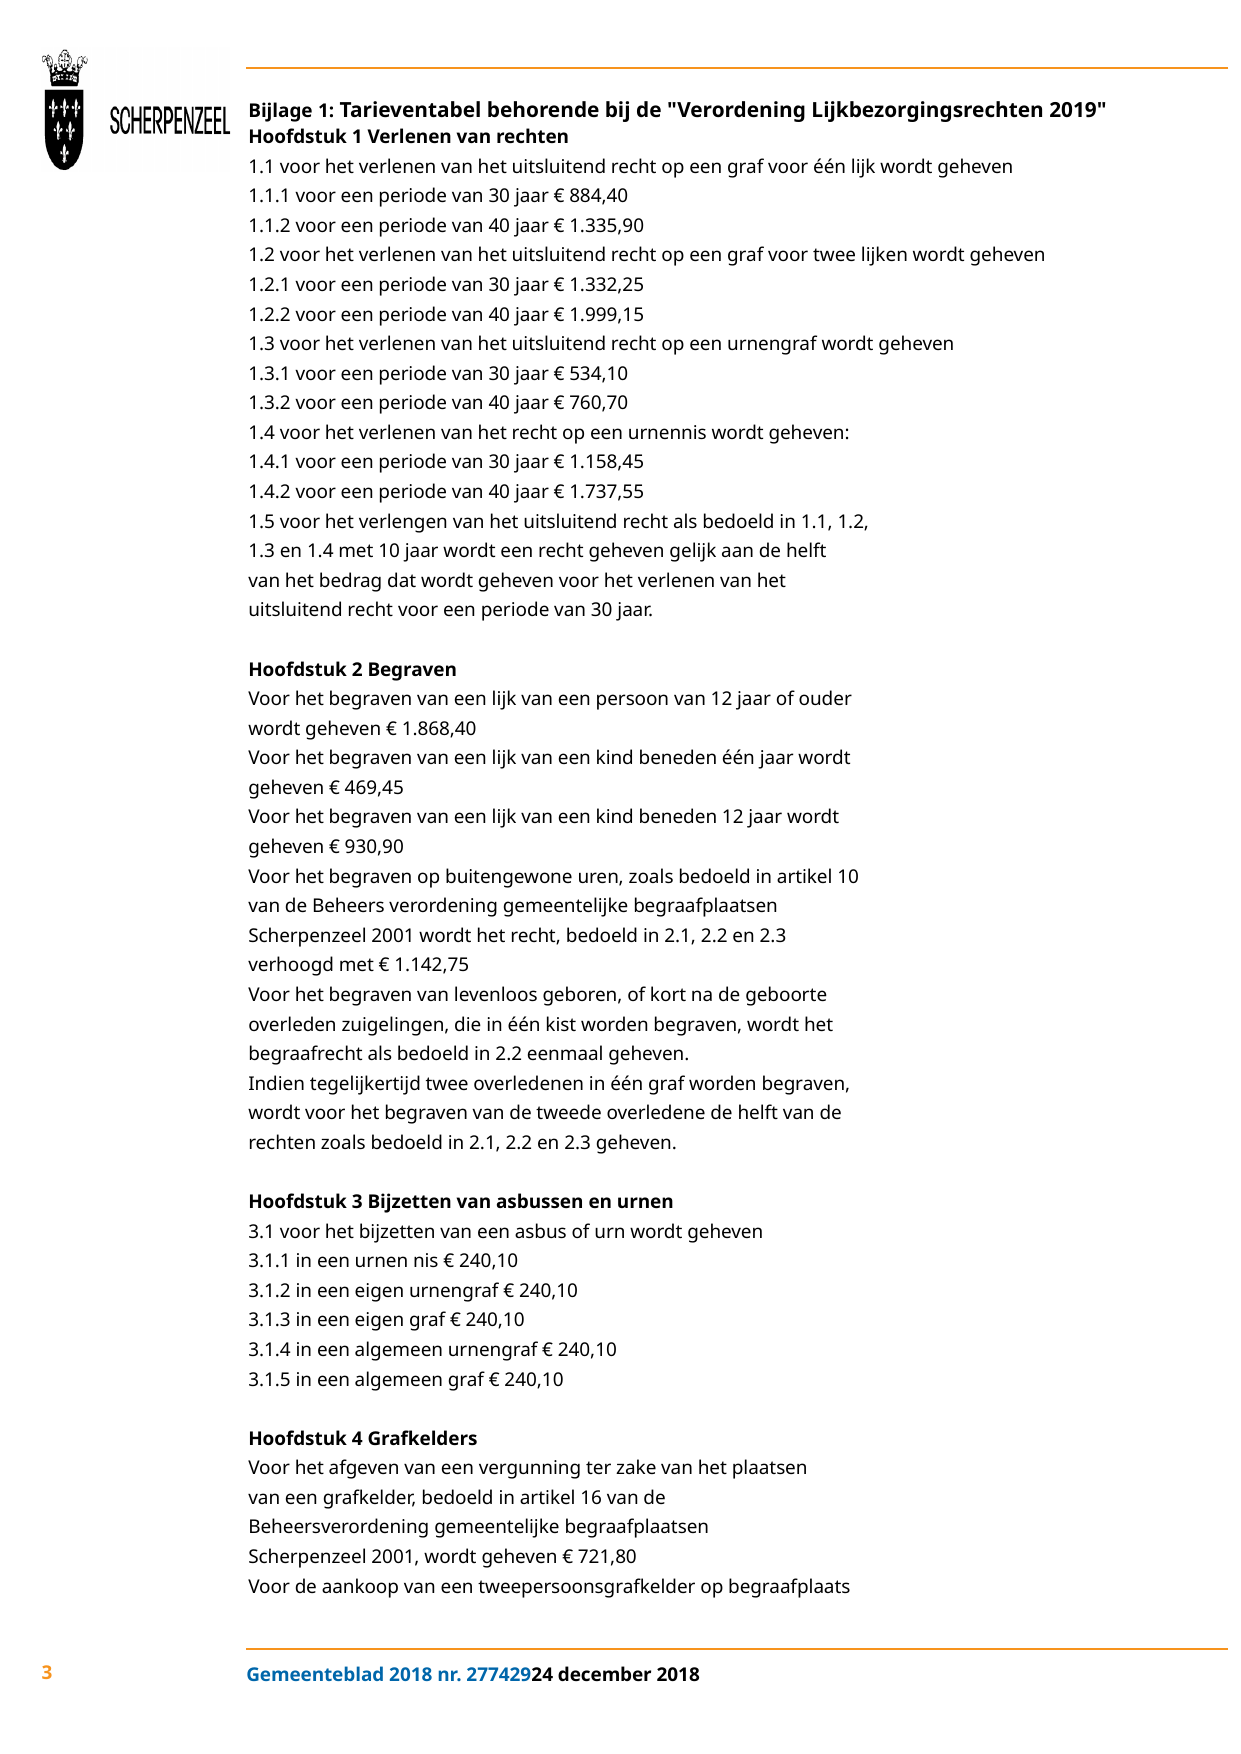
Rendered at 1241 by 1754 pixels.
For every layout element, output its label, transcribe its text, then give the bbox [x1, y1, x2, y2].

text Voor het begraven van een lijk van een kind beneden één jaar wordt [248, 744, 1152, 770]
text overleden zuigelingen, die in één kist worden begraven, wordt het [248, 1011, 1152, 1037]
text Voor de aankoop van een tweepersoonsgrafkelder op begraafplaats [248, 1573, 1152, 1599]
text 1.3.2 voor een periode van 40 jaar € 760,70 [248, 389, 1152, 415]
text 1.1.2 voor een periode van 40 jaar € 1.335,90 [248, 212, 1152, 238]
text 3.1.4 in een algemeen urnengraf € 240,10 [248, 1336, 1152, 1362]
text geheven € 469,45 [248, 774, 1152, 800]
text 3.1.2 in een eigen urnengraf € 240,10 [248, 1277, 1152, 1303]
text Voor het begraven van levenloos geboren, of kort na de geboorte [248, 981, 1152, 1007]
text Hoofdstuk 4 Grafkelders [248, 1425, 1152, 1451]
text 1.2 voor het verlenen van het uitsluitend recht op een graf voor twee lijken wordt geheven [248, 242, 1152, 267]
text wordt voor het begraven van de tweede overledene de helft van de [248, 1099, 1152, 1125]
text 1.4.1 voor een periode van 30 jaar € 1.158,45 [248, 449, 1152, 474]
picture [41, 47, 231, 172]
text 1.2.2 voor een periode van 40 jaar € 1.999,15 [248, 301, 1152, 327]
text Voor het begraven van een lijk van een kind beneden 12 jaar wordt [248, 804, 1152, 829]
text 3.1.5 in een algemeen graf € 240,10 [248, 1366, 1152, 1392]
text 1.2.1 voor een periode van 30 jaar € 1.332,25 [248, 271, 1152, 297]
text Beheersverordening gemeentelijke begraafplaatsen [248, 1514, 1152, 1539]
text van de Beheers verordening gemeentelijke begraafplaatsen [248, 892, 1152, 918]
text Scherpenzeel 2001, wordt geheven € 721,80 [248, 1543, 1152, 1569]
text begraafrecht als bedoeld in 2.2 eenmaal geheven. [248, 1040, 1152, 1066]
text Hoofdstuk 2 Begraven [248, 656, 1152, 682]
text 1.1 voor het verlenen van het uitsluitend recht op een graf voor één lijk wordt geheven [248, 153, 1152, 179]
text 1.3 voor het verlenen van het uitsluitend recht op een urnengraf wordt geheven [248, 330, 1152, 356]
text 3.1 voor het bijzetten van een asbus of urn wordt geheven [248, 1218, 1152, 1244]
text Voor het begraven van een lijk van een persoon van 12 jaar of ouder [248, 685, 1152, 711]
text Scherpenzeel 2001 wordt het recht, bedoeld in 2.1, 2.2 en 2.3 [248, 922, 1152, 948]
text Voor het begraven op buitengewone uren, zoals bedoeld in artikel 10 [248, 863, 1152, 889]
text geheven € 930,90 [248, 833, 1152, 859]
text 1.4 voor het verlenen van het recht op een urnennis wordt geheven: [248, 419, 1152, 445]
text uitsluitend recht voor een periode van 30 jaar. [248, 597, 1152, 622]
text van het bedrag dat wordt geheven voor het verlenen van het [248, 567, 1152, 593]
text wordt geheven € 1.868,40 [248, 715, 1152, 741]
text Indien tegelijkertijd twee overledenen in één graf worden begraven, [248, 1070, 1152, 1096]
text 1.4.2 voor een periode van 40 jaar € 1.737,55 [248, 478, 1152, 504]
text Hoofdstuk 3 Bijzetten van asbussen en urnen [248, 1188, 1152, 1214]
text 1.1.1 voor een periode van 30 jaar € 884,40 [248, 182, 1152, 208]
text Voor het afgeven van een vergunning ter zake van het plaatsen [248, 1454, 1152, 1480]
text 1.3.1 voor een periode van 30 jaar € 534,10 [248, 360, 1152, 386]
text van een grafkelder, bedoeld in artikel 16 van de [248, 1484, 1152, 1510]
text 1.5 voor het verlengen van het uitsluitend recht als bedoeld in 1.1, 1.2, [248, 508, 1152, 534]
text rechten zoals bedoeld in 2.1, 2.2 en 2.3 geheven. [248, 1129, 1152, 1155]
text 3.1.1 in een urnen nis € 240,10 [248, 1247, 1152, 1273]
text 3.1.3 in een eigen graf € 240,10 [248, 1307, 1152, 1332]
text Bijlage 1: Tarieventabel behorende bij de "Verordening Lijkbezorgingsrechten 2019" [248, 95, 1152, 123]
text Hoofdstuk 1 Verlenen van rechten [248, 123, 1152, 149]
text verhoogd met € 1.142,75 [248, 952, 1152, 977]
text 1.3 en 1.4 met 10 jaar wordt een recht geheven gelijk aan de helft [248, 537, 1152, 563]
